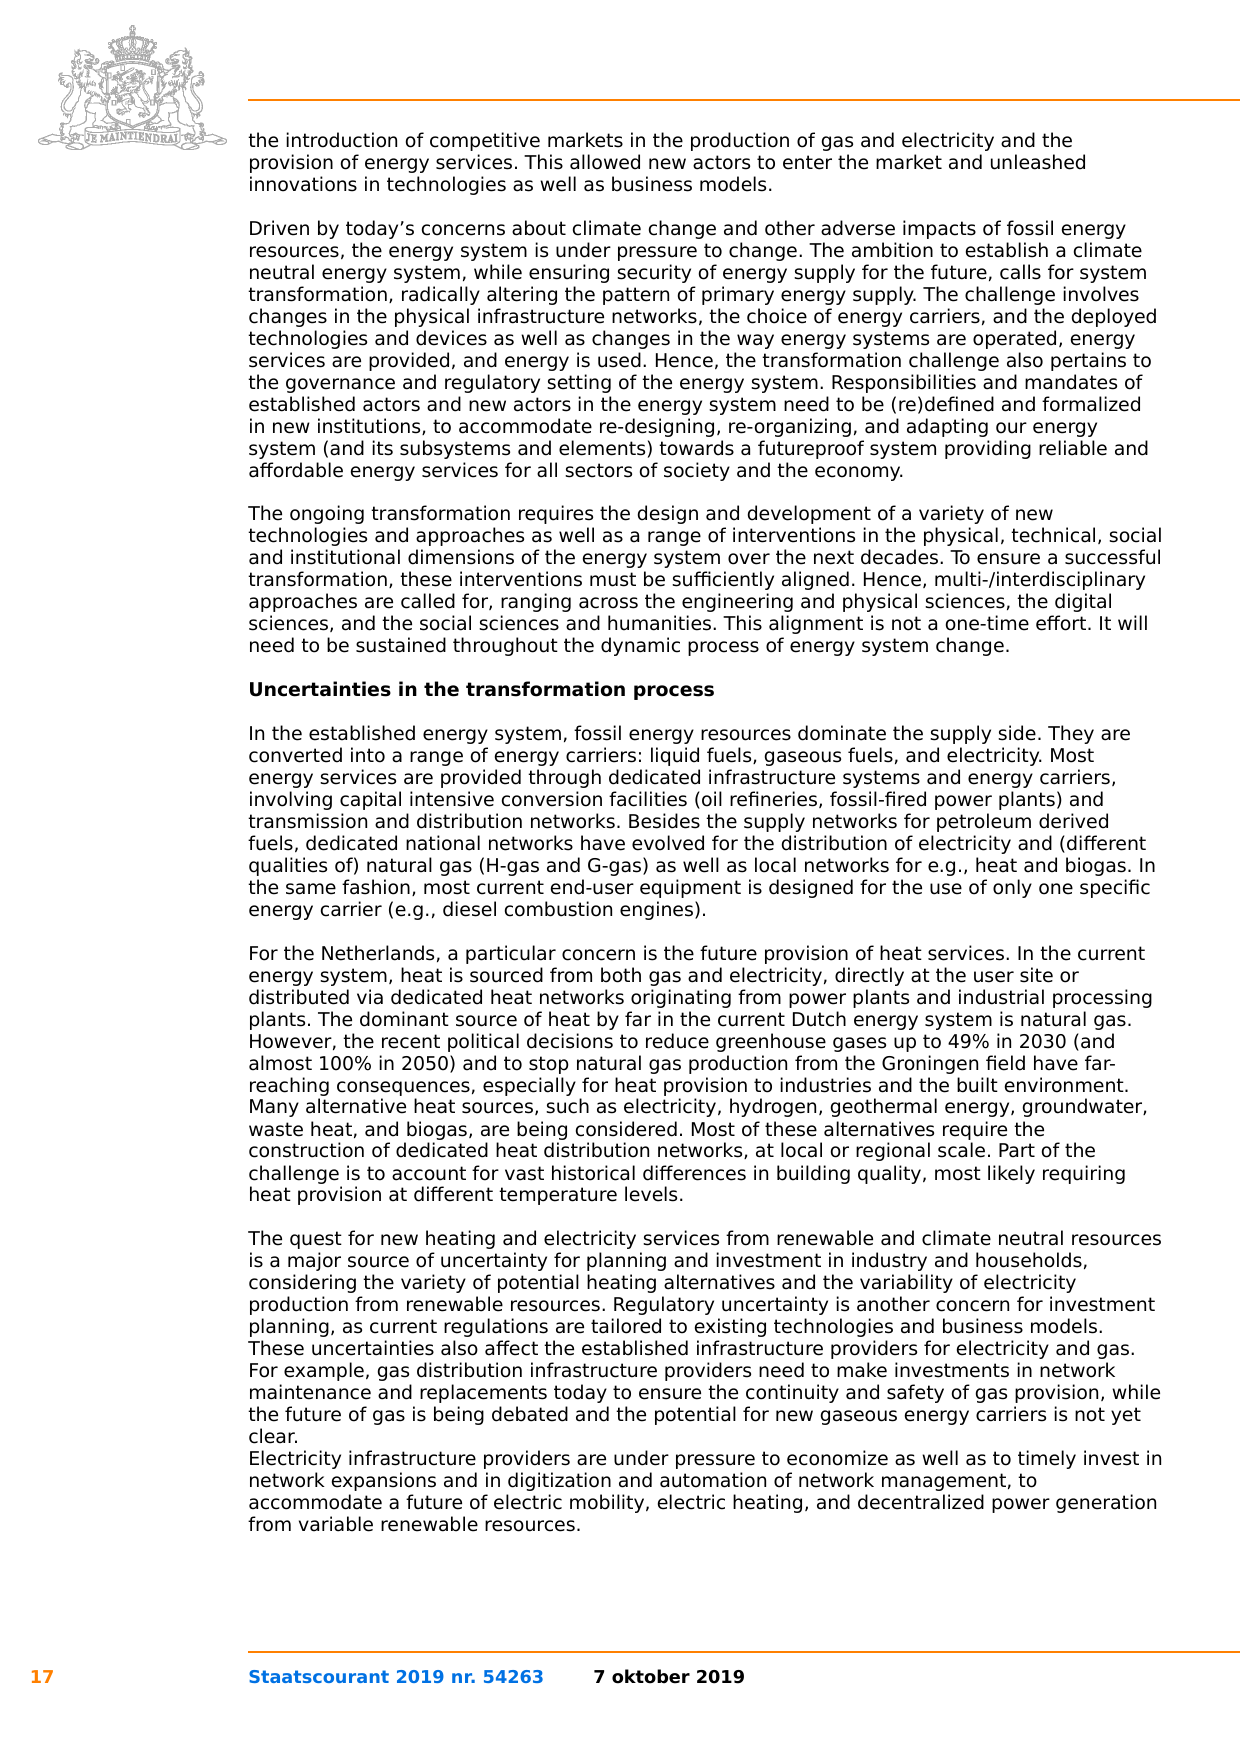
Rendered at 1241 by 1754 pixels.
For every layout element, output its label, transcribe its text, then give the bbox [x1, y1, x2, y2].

text Electricity infrastructure providers are under pressure to economize as well as to timely invest in network expansions and in digitization and automation of network management, to accommodate a future of electric mobility, electric heating, and decentralized power generation from variable renewable resources. [248, 1448, 1163, 1536]
text In the established energy system, fossil energy resources dominate the supply side. They are converted into a range of energy carriers: liquid fuels, gaseous fuels, and electricity. Most energy services are provided through dedicated infrastructure systems and energy carriers, involving capital intensive conversion facilities (oil refineries, fossil-fired power plants) and transmission and distribution networks. Besides the supply networks for petroleum derived fuels, dedicated national networks have evolved for the distribution of electricity and (different qualities of) natural gas (H-gas and G-gas) as well as local networks for e.g., heat and biogas. In the same fashion, most current end-user equipment is designed for the use of only one specific energy carrier (e.g., diesel combustion engines). [248, 723, 1163, 921]
picture [38, 25, 227, 150]
text Driven by today’s concerns about climate change and other adverse impacts of fossil energy resources, the energy system is under pressure to change. The ambition to establish a climate neutral energy system, while ensuring security of energy supply for the future, calls for system transformation, radically altering the pattern of primary energy supply. The challenge involves changes in the physical infrastructure networks, the choice of energy carriers, and the deployed technologies and devices as well as changes in the way energy systems are operated, energy services are provided, and energy is used. Hence, the transformation challenge also pertains to the governance and regulatory setting of the energy system. Responsibilities and mandates of established actors and new actors in the energy system need to be (re)defined and formalized in new institutions, to accommodate re-designing, re-organizing, and adapting our energy system (and its subsystems and elements) towards a futureproof system providing reliable and affordable energy services for all sectors of society and the economy. [248, 218, 1163, 481]
text The quest for new heating and electricity services from renewable and climate neutral resources is a major source of uncertainty for planning and investment in industry and households, considering the variety of potential heating alternatives and the variability of electricity production from renewable resources. Regulatory uncertainty is another concern for investment planning, as current regulations are tailored to existing technologies and business models. These uncertainties also affect the established infrastructure providers for electricity and gas. For example, gas distribution infrastructure providers need to make investments in network maintenance and replacements today to ensure the continuity and safety of gas provision, while the future of gas is being debated and the potential for new gaseous energy carriers is not yet clear. [248, 1228, 1163, 1448]
text For the Netherlands, a particular concern is the future provision of heat services. In the current energy system, heat is sourced from both gas and electricity, directly at the user site or distributed via dedicated heat networks originating from power plants and industrial processing plants. The dominant source of heat by far in the current Dutch energy system is natural gas. However, the recent political decisions to reduce greenhouse gases up to 49% in 2030 (and almost 100% in 2050) and to stop natural gas production from the Groningen field have far-reaching consequences, especially for heat provision to industries and the built environment. Many alternative heat sources, such as electricity, hydrogen, geothermal energy, groundwater, waste heat, and biogas, are being considered. Most of these alternatives require the construction of dedicated heat distribution networks, at local or regional scale. Part of the challenge is to account for vast historical differences in building quality, most likely requiring heat provision at different temperature levels. [248, 943, 1163, 1206]
text the introduction of competitive markets in the production of gas and electricity and the provision of energy services. This allowed new actors to enter the market and unleashed innovations in technologies as well as business models. [248, 130, 1163, 196]
subtitle Uncertainties in the transformation process [248, 679, 1163, 701]
text The ongoing transformation requires the design and development of a variety of new technologies and approaches as well as a range of interventions in the physical, technical, social and institutional dimensions of the energy system over the next decades. To ensure a successful transformation, these interventions must be sufficiently aligned. Hence, multi-/interdisciplinary approaches are called for, ranging across the engineering and physical sciences, the digital sciences, and the social sciences and humanities. This alignment is not a one-time effort. It will need to be sustained throughout the dynamic process of energy system change. [248, 503, 1163, 657]
